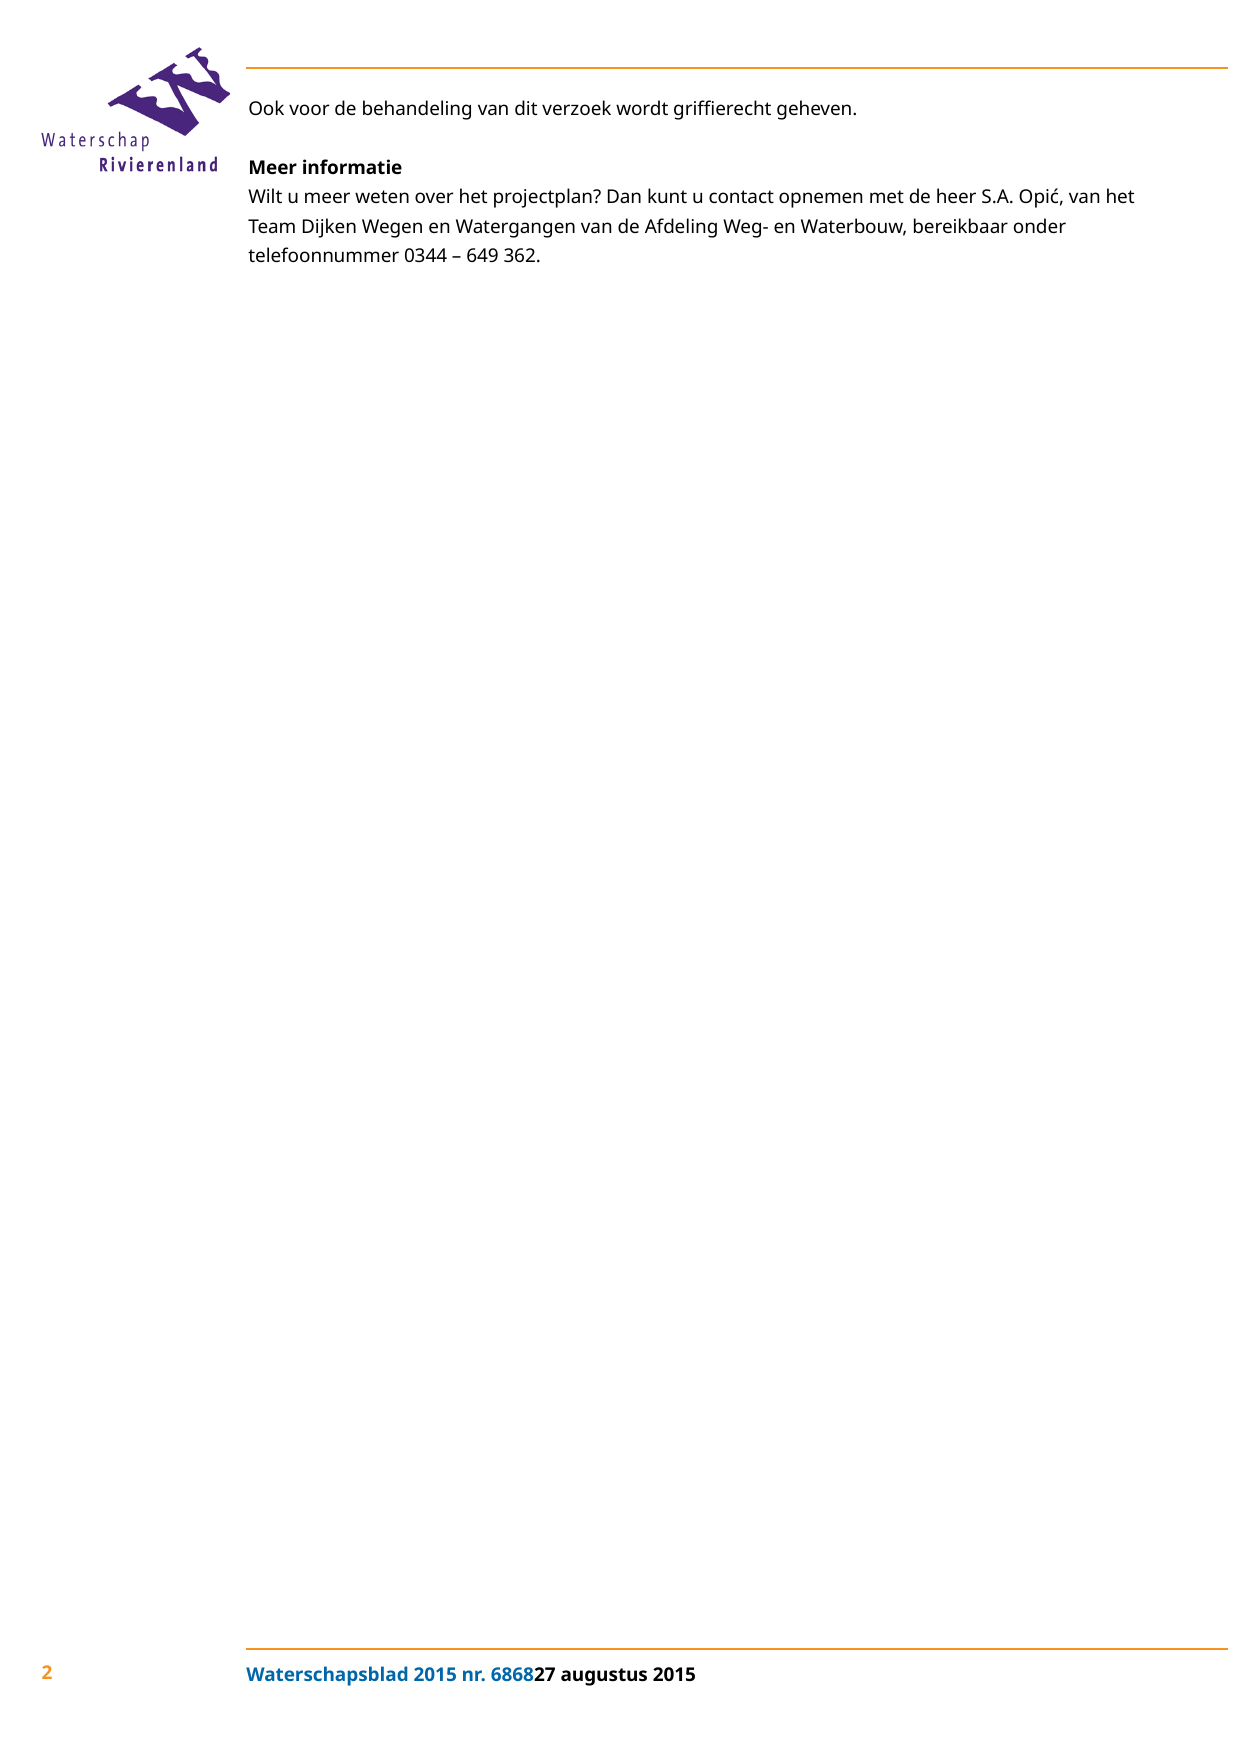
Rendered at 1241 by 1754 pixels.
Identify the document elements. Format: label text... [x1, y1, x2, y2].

text Meer informatie [248, 154, 1152, 180]
text Wilt u meer weten over het projectplan? Dan kunt u contact opnemen met de heer S.A. Opić, van het Team Dijken Wegen en Watergangen van de Afdeling Weg- en Waterbouw, bereikbaar onder telefoonnummer 0344 – 649 362. [248, 183, 1152, 268]
text Ook voor de behandeling van dit verzoek wordt griffierecht geheven. [248, 95, 1152, 121]
picture [41, 47, 231, 172]
